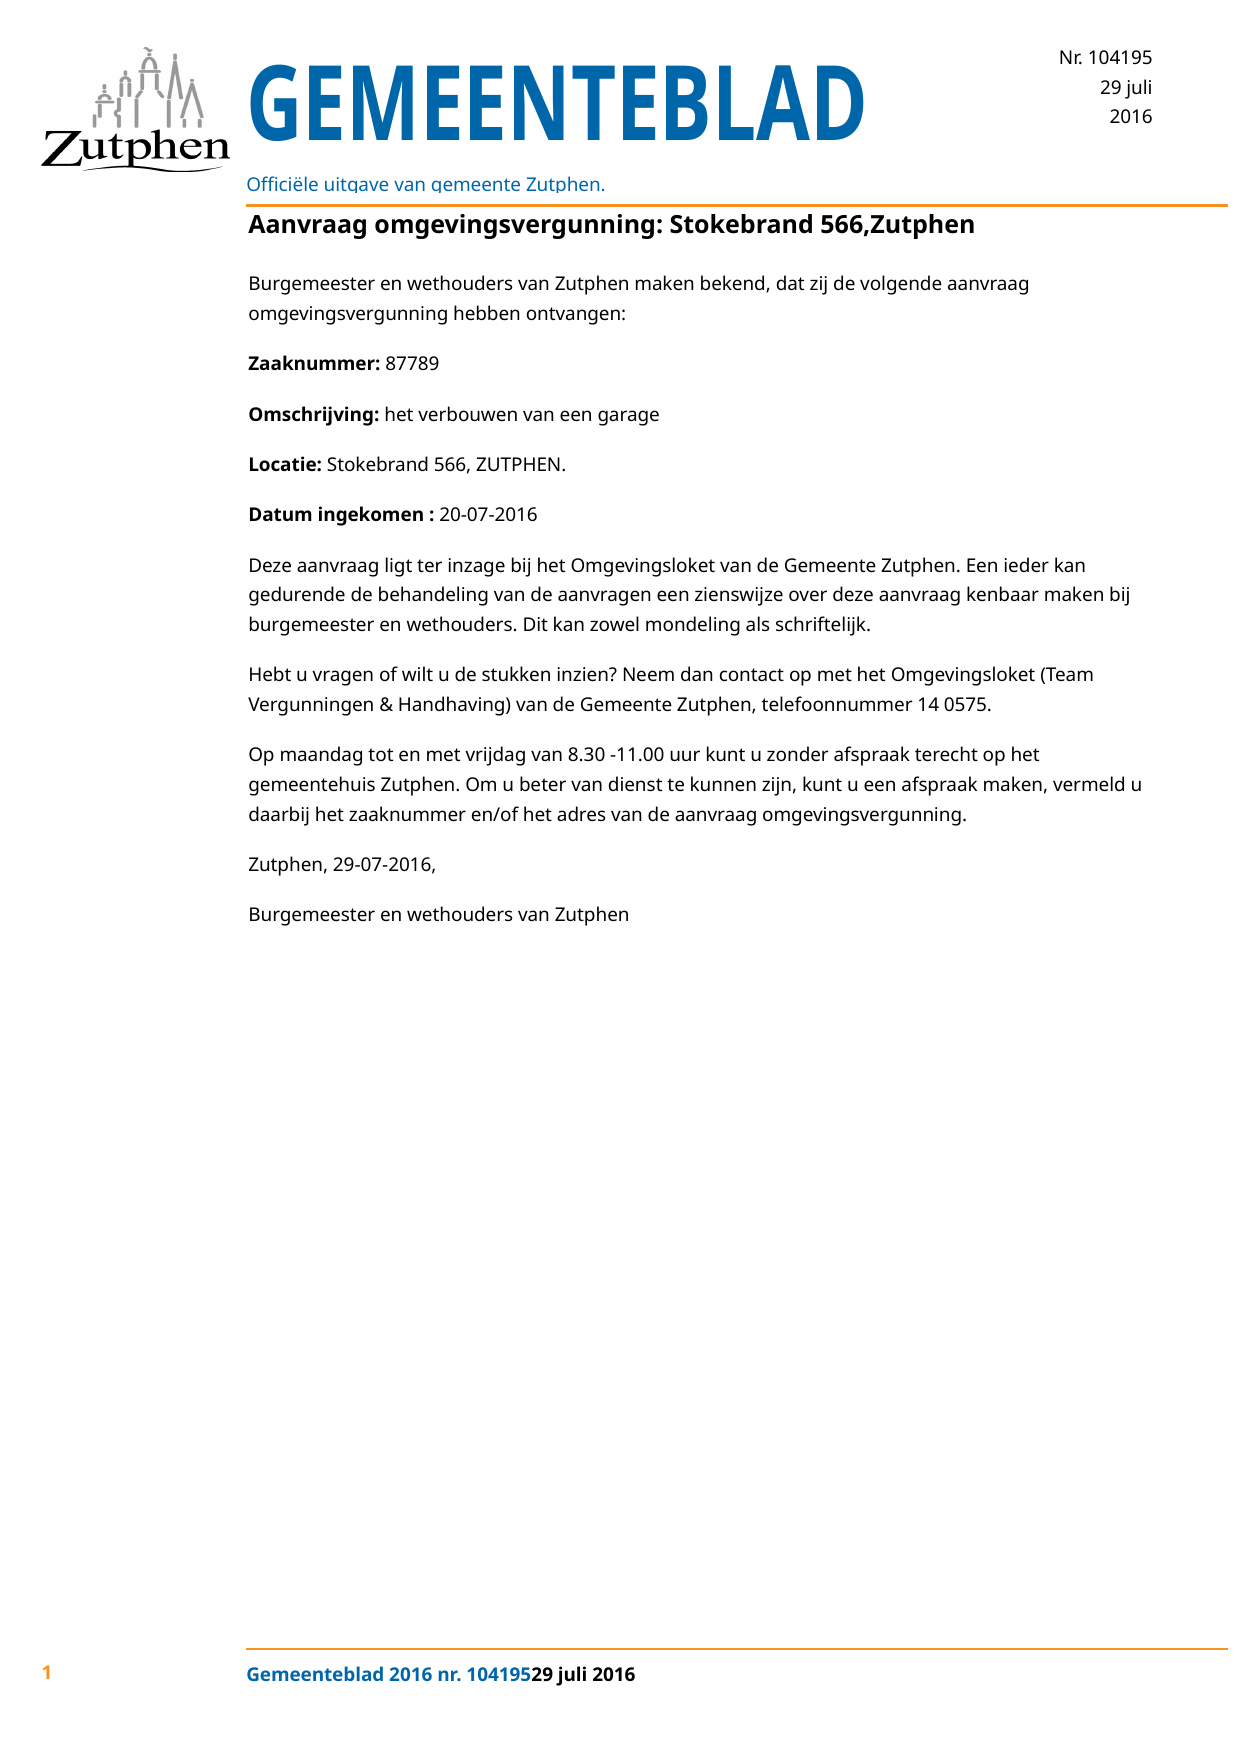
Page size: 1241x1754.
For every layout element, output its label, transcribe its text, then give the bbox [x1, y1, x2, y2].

text Zaaknummer: 87789 [248, 350, 1152, 376]
picture [41, 47, 231, 172]
text Deze aanvraag ligt ter inzage bij het Omgevingsloket van de Gemeente Zutphen. Een ieder kan gedurende de behandeling van de aanvragen een zienswijze over deze aanvraag kenbaar maken bij burgemeester en wethouders. Dit kan zowel mondeling als schriftelijk. [248, 552, 1152, 637]
text Zutphen, 29-07-2016, [248, 851, 1152, 877]
text Burgemeester en wethouders van Zutphen maken bekend, dat zij de volgende aanvraag omgevingsvergunning hebben ontvangen: [248, 270, 1152, 326]
text Hebt u vragen of wilt u de stukken inzien? Neem dan contact op met het Omgevingsloket (Team Vergunningen & Handhaving) van de Gemeente Zutphen, telefoonnummer 14 0575. [248, 662, 1152, 717]
text Burgemeester en wethouders van Zutphen [248, 902, 1152, 927]
text Omschrijving: het verbouwen van een garage [248, 401, 1152, 426]
text Locatie: Stokebrand 566, ZUTPHEN. [248, 451, 1152, 477]
text Aanvraag omgevingsvergunning: Stokebrand 566,Zutphen [248, 207, 1152, 241]
text Datum ingekomen : 20-07-2016 [248, 502, 1152, 527]
text Op maandag tot en met vrijdag van 8.30 -11.00 uur kunt u zonder afspraak terecht op het gemeentehuis Zutphen. Om u beter van dienst te kunnen zijn, kunt u een afspraak maken, vermeld u daarbij het zaaknummer en/of het adres van de aanvraag omgevingsvergunning. [248, 742, 1152, 826]
